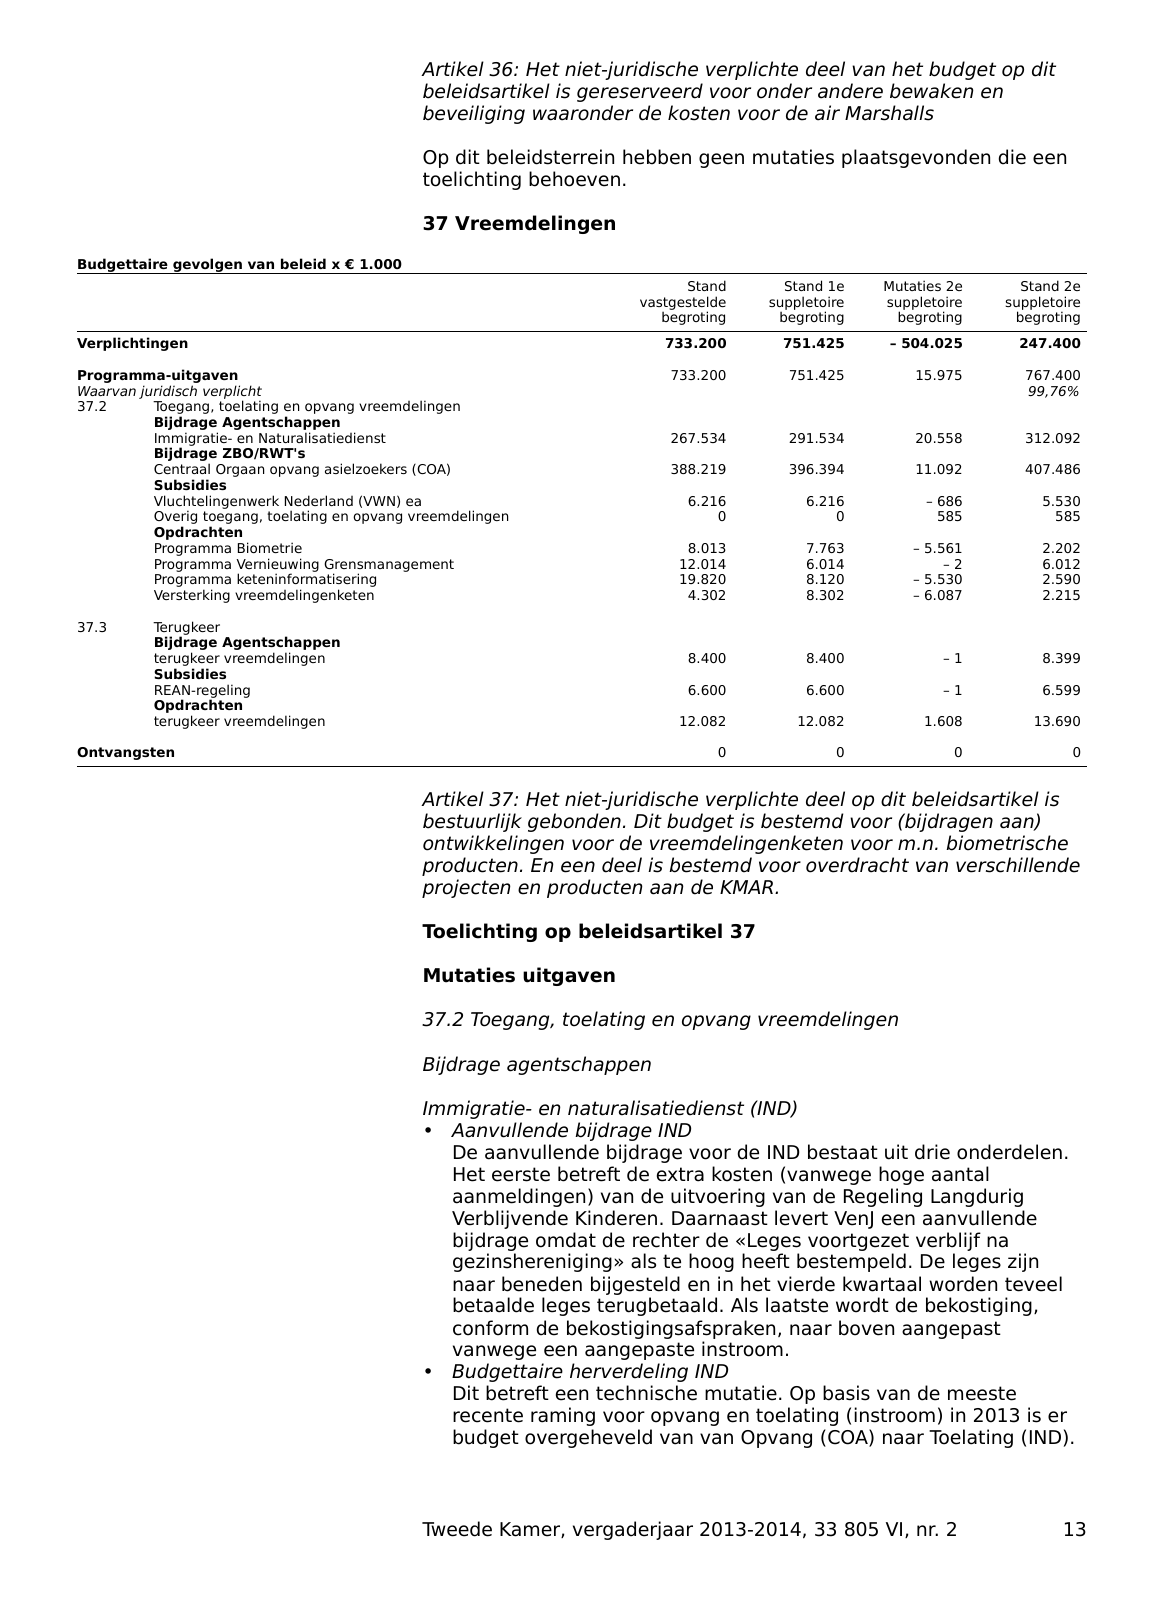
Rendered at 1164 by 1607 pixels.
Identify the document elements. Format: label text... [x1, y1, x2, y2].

table_cell [969, 619, 1087, 635]
table_cell Subsidies [148, 478, 614, 493]
table_cell [850, 415, 968, 431]
table_cell 12.082 [614, 714, 732, 729]
table_cell Programma Biometrie [148, 541, 614, 556]
table_cell [77, 509, 148, 525]
table_cell 2.590 [969, 572, 1087, 588]
table_cell [614, 698, 732, 714]
table_cell Versterking vreemdelingenketen [148, 588, 614, 604]
table_cell 5.530 [969, 494, 1087, 509]
table_cell 13.690 [969, 714, 1087, 729]
table_cell Terugkeer [148, 619, 614, 635]
table_cell [969, 352, 1087, 368]
table_cell Bijdrage Agentschappen [148, 635, 614, 651]
table_cell 733.200 [614, 368, 732, 383]
table_cell 407.486 [969, 462, 1087, 478]
table_cell [77, 352, 148, 368]
table_cell 0 [969, 745, 1087, 766]
table_cell [850, 478, 968, 493]
table_cell 6.599 [969, 682, 1087, 698]
table_cell [77, 588, 148, 604]
table_cell [732, 635, 850, 651]
table_cell [614, 384, 732, 399]
table_cell [732, 384, 850, 399]
table_cell [614, 352, 732, 368]
table_cell Opdrachten [148, 698, 614, 714]
table_cell [969, 415, 1087, 431]
table_cell 4.302 [614, 588, 732, 604]
table_cell 6.216 [732, 494, 850, 509]
table_cell [850, 667, 968, 682]
table_cell 0 [614, 509, 732, 525]
table_cell [614, 525, 732, 541]
table_cell [850, 352, 968, 368]
table_cell 0 [732, 509, 850, 525]
table_cell 12.014 [614, 556, 732, 572]
table_cell [732, 604, 850, 619]
table_cell 6.216 [614, 494, 732, 509]
table_cell [614, 478, 732, 493]
table_cell – 5.561 [850, 541, 968, 556]
table_cell [850, 446, 968, 462]
table_cell [77, 682, 148, 698]
table_cell [969, 667, 1087, 682]
table_cell [850, 604, 968, 619]
table_cell 7.763 [732, 541, 850, 556]
subtitle Artikel 36: Het niet-juridische verplichte deel van het budget op dit beleidsartikel is gereserveerd voor onder andere bewaken en beveiliging waaronder de kosten voor de air Marshalls [422, 59, 1087, 125]
table_cell [850, 619, 968, 635]
table_cell 733.200 [614, 332, 732, 352]
table_cell [614, 604, 732, 619]
table_cell [732, 698, 850, 714]
table_cell 6.012 [969, 556, 1087, 572]
table_cell 267.534 [614, 431, 732, 446]
table_cell [732, 619, 850, 635]
table_cell 247.400 [969, 332, 1087, 352]
table_cell [850, 635, 968, 651]
table_cell 767.400 [969, 368, 1087, 383]
table_cell 12.082 [732, 714, 850, 729]
table_cell Subsidies [148, 667, 614, 682]
table_cell Programma keteninformatisering [148, 572, 614, 588]
table_cell Waarvan juridisch verplicht [77, 384, 614, 399]
table_cell [969, 635, 1087, 651]
subtitle 37.2 Toegang, toelating en opvang vreemdelingen [422, 1009, 1087, 1031]
table_cell Bijdrage Agentschappen [148, 415, 614, 431]
table_cell [77, 274, 148, 331]
table_cell [148, 352, 614, 368]
table_cell 37.2 [77, 399, 148, 415]
table_cell 6.600 [614, 682, 732, 698]
table_cell [614, 619, 732, 635]
table_cell terugkeer vreemdelingen [148, 714, 614, 729]
table_cell [732, 446, 850, 462]
table_cell [77, 714, 148, 729]
table_cell [969, 525, 1087, 541]
table_cell 0 [732, 745, 850, 766]
table_cell [969, 446, 1087, 462]
table_cell 751.425 [732, 332, 850, 352]
table_cell 585 [969, 509, 1087, 525]
table_cell Immigratie- en Naturalisatiedienst [148, 431, 614, 446]
table_cell [77, 431, 148, 446]
table_cell 2.215 [969, 588, 1087, 604]
table_cell [77, 541, 148, 556]
table_cell 8.399 [969, 651, 1087, 667]
table_cell [77, 525, 148, 541]
table_cell 37.3 [77, 619, 148, 635]
table_cell [732, 525, 850, 541]
table_cell 8.302 [732, 588, 850, 604]
table_cell [77, 635, 148, 651]
table_cell [77, 494, 148, 509]
table_cell 8.013 [614, 541, 732, 556]
table_cell [850, 525, 968, 541]
table_header Budgettaire gevolgen van beleid x € 1.000 [77, 257, 1087, 273]
table_cell [614, 635, 732, 651]
table_cell [850, 399, 968, 415]
table_cell – 1 [850, 682, 968, 698]
subtitle Immigratie- en naturalisatiedienst (IND) [422, 1098, 1087, 1119]
subtitle Toelichting op beleidsartikel 37 [422, 921, 1087, 943]
table_cell 20.558 [850, 431, 968, 446]
table_cell [614, 415, 732, 431]
table_cell 6.014 [732, 556, 850, 572]
subtitle Bijdrage agentschappen [422, 1053, 1087, 1075]
table_cell – 686 [850, 494, 968, 509]
table_cell [77, 730, 148, 745]
table_cell [77, 651, 148, 667]
text • Aanvullende bijdrage IND [422, 1119, 1087, 1142]
table_cell 396.394 [732, 462, 850, 478]
table_cell 99,76% [969, 384, 1087, 399]
table_cell 6.600 [732, 682, 850, 698]
table_cell [77, 462, 148, 478]
table_cell Verplichtingen [77, 332, 614, 352]
table_cell [732, 352, 850, 368]
table_cell Toegang, toelating en opvang vreemdelingen [148, 399, 614, 415]
table_cell [850, 384, 968, 399]
table_cell 8.400 [614, 651, 732, 667]
table_cell [77, 572, 148, 588]
table_cell [850, 730, 968, 745]
table_cell Programma Vernieuwing Grensmanagement [148, 556, 614, 572]
table_cell 0 [614, 745, 732, 766]
table_cell 291.534 [732, 431, 850, 446]
table_cell [969, 399, 1087, 415]
table_cell 0 [850, 745, 968, 766]
table_cell Opdrachten [148, 525, 614, 541]
table_cell 585 [850, 509, 968, 525]
table_cell [614, 399, 732, 415]
table_cell – 6.087 [850, 588, 968, 604]
table_cell [148, 274, 614, 331]
table_cell Stand 2e suppletoire begroting [969, 274, 1087, 331]
table_cell 15.975 [850, 368, 968, 383]
table_cell 2.202 [969, 541, 1087, 556]
table_cell Programma-uitgaven [77, 368, 614, 383]
text Op dit beleidsterrein hebben geen mutaties plaatsgevonden die een toelichting behoeven. [422, 147, 1087, 191]
table_cell Bijdrage ZBO/RWT's [148, 446, 614, 462]
table_cell [732, 478, 850, 493]
table_cell [148, 604, 614, 619]
table_cell [614, 667, 732, 682]
table_cell Stand vastgestelde begroting [614, 274, 732, 331]
table_cell 312.092 [969, 431, 1087, 446]
table_cell [77, 415, 148, 431]
table_cell 8.120 [732, 572, 850, 588]
table_cell [732, 399, 850, 415]
table_cell [732, 730, 850, 745]
table_cell [969, 730, 1087, 745]
subtitle 37 Vreemdelingen [422, 213, 1087, 235]
table_cell REAN-regeling [148, 682, 614, 698]
table_cell [969, 478, 1087, 493]
table_cell [148, 730, 614, 745]
table_cell [732, 415, 850, 431]
table_cell [850, 698, 968, 714]
table_cell 388.219 [614, 462, 732, 478]
table_cell [77, 698, 148, 714]
subtitle Mutaties uitgaven [422, 965, 1087, 987]
table_cell [77, 667, 148, 682]
table_cell [77, 556, 148, 572]
table_cell Stand 1e suppletoire begroting [732, 274, 850, 331]
table_cell Mutaties 2e suppletoire begroting [850, 274, 968, 331]
table_cell [77, 446, 148, 462]
text Artikel 37: Het niet-juridische verplichte deel op dit beleidsartikel is bestuurlijk gebonden. Dit budget is bestemd voor (bijdragen aan) ontwikkelingen voor de vreemdelingenketen voor m.n. biometrische producten. En een deel is bestemd voor overdracht van verschillende projecten en producten aan de KMAR. [422, 789, 1087, 899]
table_cell 19.820 [614, 572, 732, 588]
table_cell [77, 604, 148, 619]
table_cell 1.608 [850, 714, 968, 729]
table_cell 751.425 [732, 368, 850, 383]
table_cell Ontvangsten [77, 745, 614, 766]
text Dit betreft een technische mutatie. Op basis van de meeste recente raming voor opvang en toelating (instroom) in 2013 is er budget overgeheveld van van Opvang (COA) naar Toelating (IND). [452, 1383, 1087, 1449]
table_cell [77, 478, 148, 493]
table_cell – 5.530 [850, 572, 968, 588]
table_cell [969, 604, 1087, 619]
table_cell terugkeer vreemdelingen [148, 651, 614, 667]
table_cell 11.092 [850, 462, 968, 478]
table_cell Vluchtelingenwerk Nederland (VWN) ea [148, 494, 614, 509]
table_cell [614, 730, 732, 745]
table_cell Centraal Orgaan opvang asielzoekers (COA) [148, 462, 614, 478]
table_cell [732, 667, 850, 682]
table_cell [614, 446, 732, 462]
table_cell 8.400 [732, 651, 850, 667]
text De aanvullende bijdrage voor de IND bestaat uit drie onderdelen. Het eerste betreft de extra kosten (vanwege hoge aantal aanmeldingen) van de uitvoering van de Regeling Langdurig Verblijvende Kinderen. Daarnaast levert VenJ een aanvullende bijdrage omdat de rechter de «Leges voortgezet verblijf na gezinshereniging» als te hoog heeft bestempeld. De leges zijn naar beneden bijgesteld en in het vierde kwartaal worden teveel betaalde leges terugbetaald. Als laatste wordt de bekostiging, conform de bekostigingsafspraken, naar boven aangepast vanwege een aangepaste instroom. [452, 1142, 1087, 1361]
table_cell – 504.025 [850, 332, 968, 352]
table_cell [969, 698, 1087, 714]
table_cell Overig toegang, toelating en opvang vreemdelingen [148, 509, 614, 525]
table_cell – 2 [850, 556, 968, 572]
text • Budgettaire herverdeling IND [422, 1361, 1087, 1383]
table_cell – 1 [850, 651, 968, 667]
